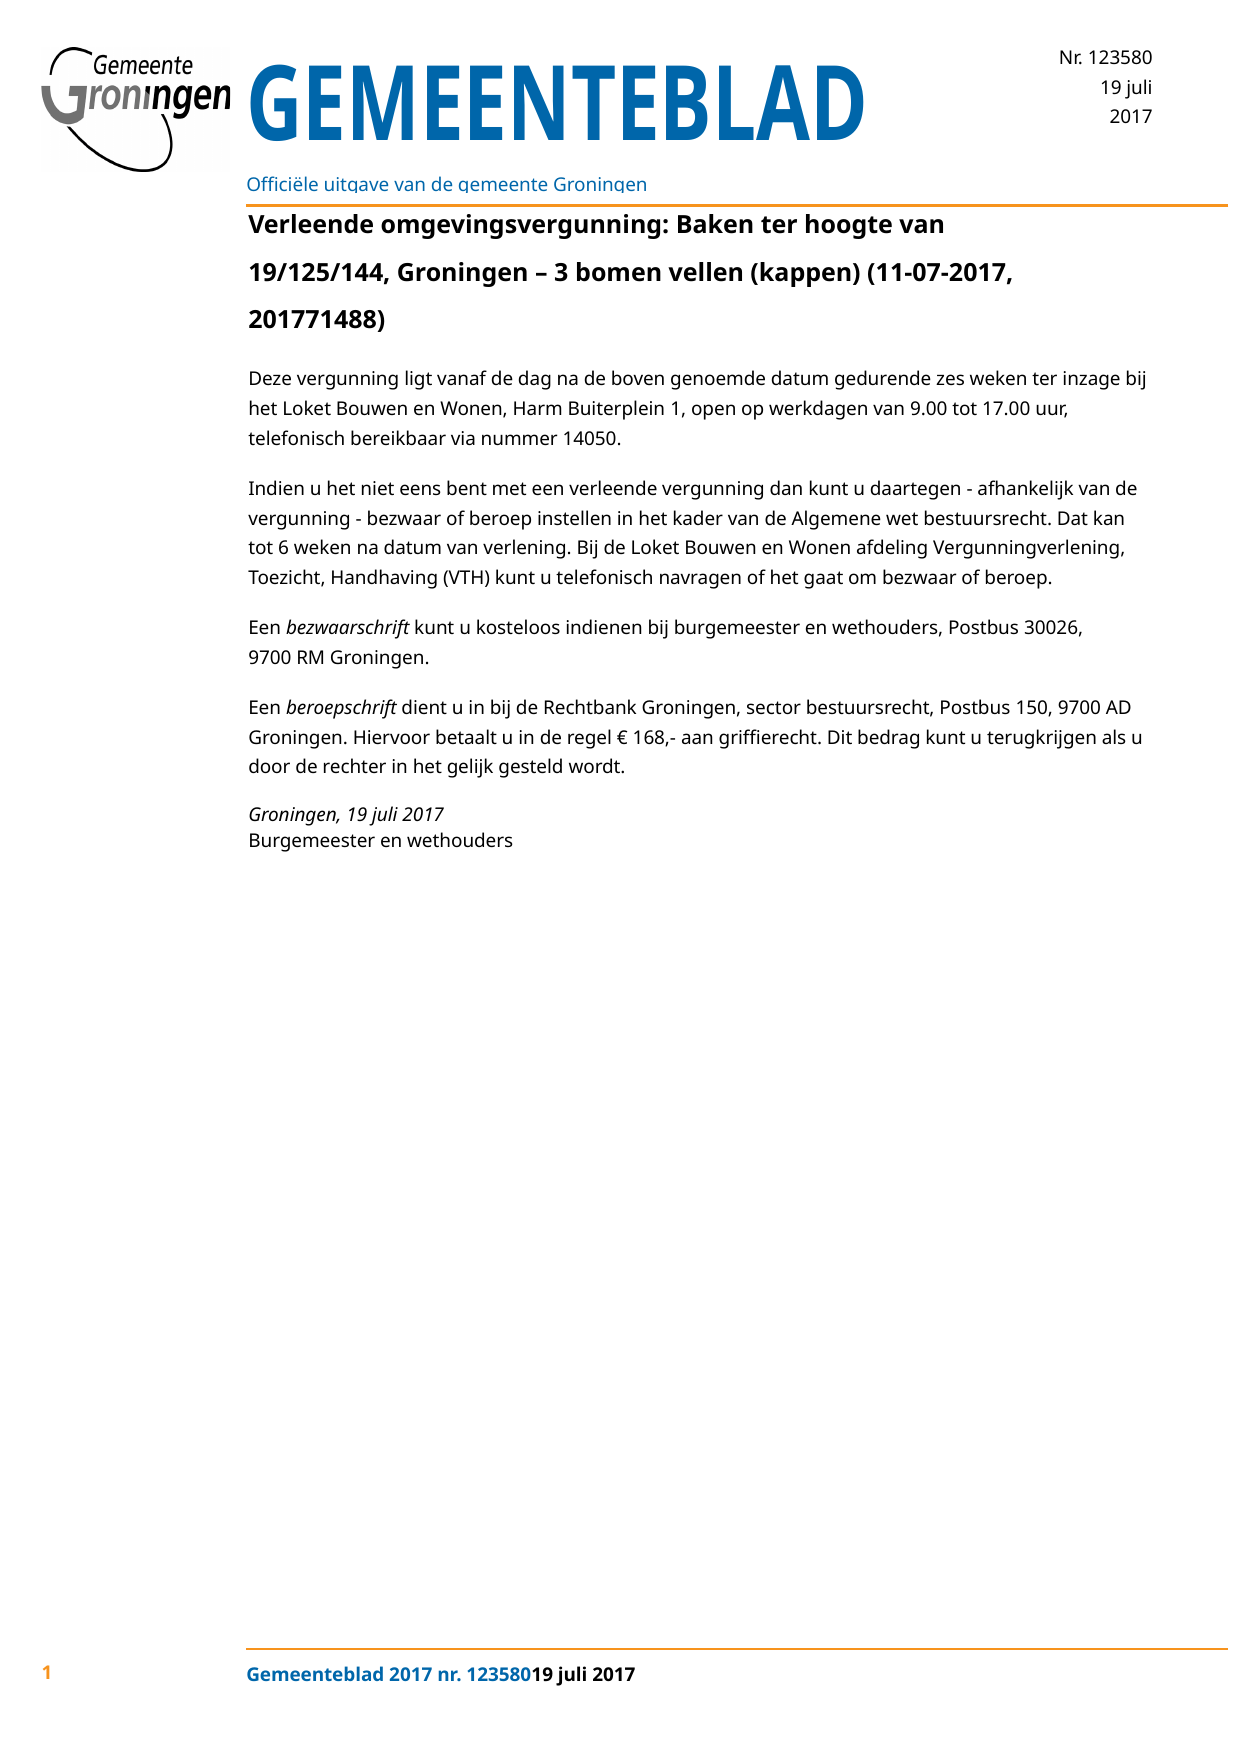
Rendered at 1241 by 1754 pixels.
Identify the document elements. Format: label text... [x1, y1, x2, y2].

text Deze vergunning ligt vanaf de dag na de boven genoemde datum gedurende zes weken ter inzage bij het Loket Bouwen en Wonen, Harm Buiterplein 1, open op werkdagen van 9.00 tot 17.00 uur, telefonisch bereikbaar via nummer 14050. [248, 366, 1152, 450]
text Een beroepschrift dient u in bij de Rechtbank Groningen, sector bestuursrecht, Postbus 150, 9700 AD Groningen. Hiervoor betaalt u in de regel € 168,- aan griffierecht. Dit bedrag kunt u terugkrijgen als u door de rechter in het gelijk gesteld wordt. [248, 694, 1152, 779]
text Verleende omgevingsvergunning: Baken ter hoogte van 19/125/144, Groningen – 3 bomen vellen (kappen) (11-07-2017, 201771488) [248, 207, 1152, 336]
picture [41, 47, 231, 172]
text Een bezwaarschrift kunt u kosteloos indienen bij burgemeester en wethouders, Postbus 30026, 9700 RM Groningen. [248, 614, 1152, 669]
text Burgemeester en wethouders [248, 827, 1152, 853]
text Groningen, 19 juli 2017 [248, 801, 1152, 827]
text Indien u het niet eens bent met een verleende vergunning dan kunt u daartegen - afhankelijk van de vergunning - bezwaar of beroep instellen in het kader van de Algemene wet bestuursrecht. Dat kan tot 6 weken na datum van verlening. Bij de Loket Bouwen en Wonen afdeling Vergunningverlening, Toezicht, Handhaving (VTH) kunt u telefonisch navragen of het gaat om bezwaar of beroep. [248, 475, 1152, 589]
